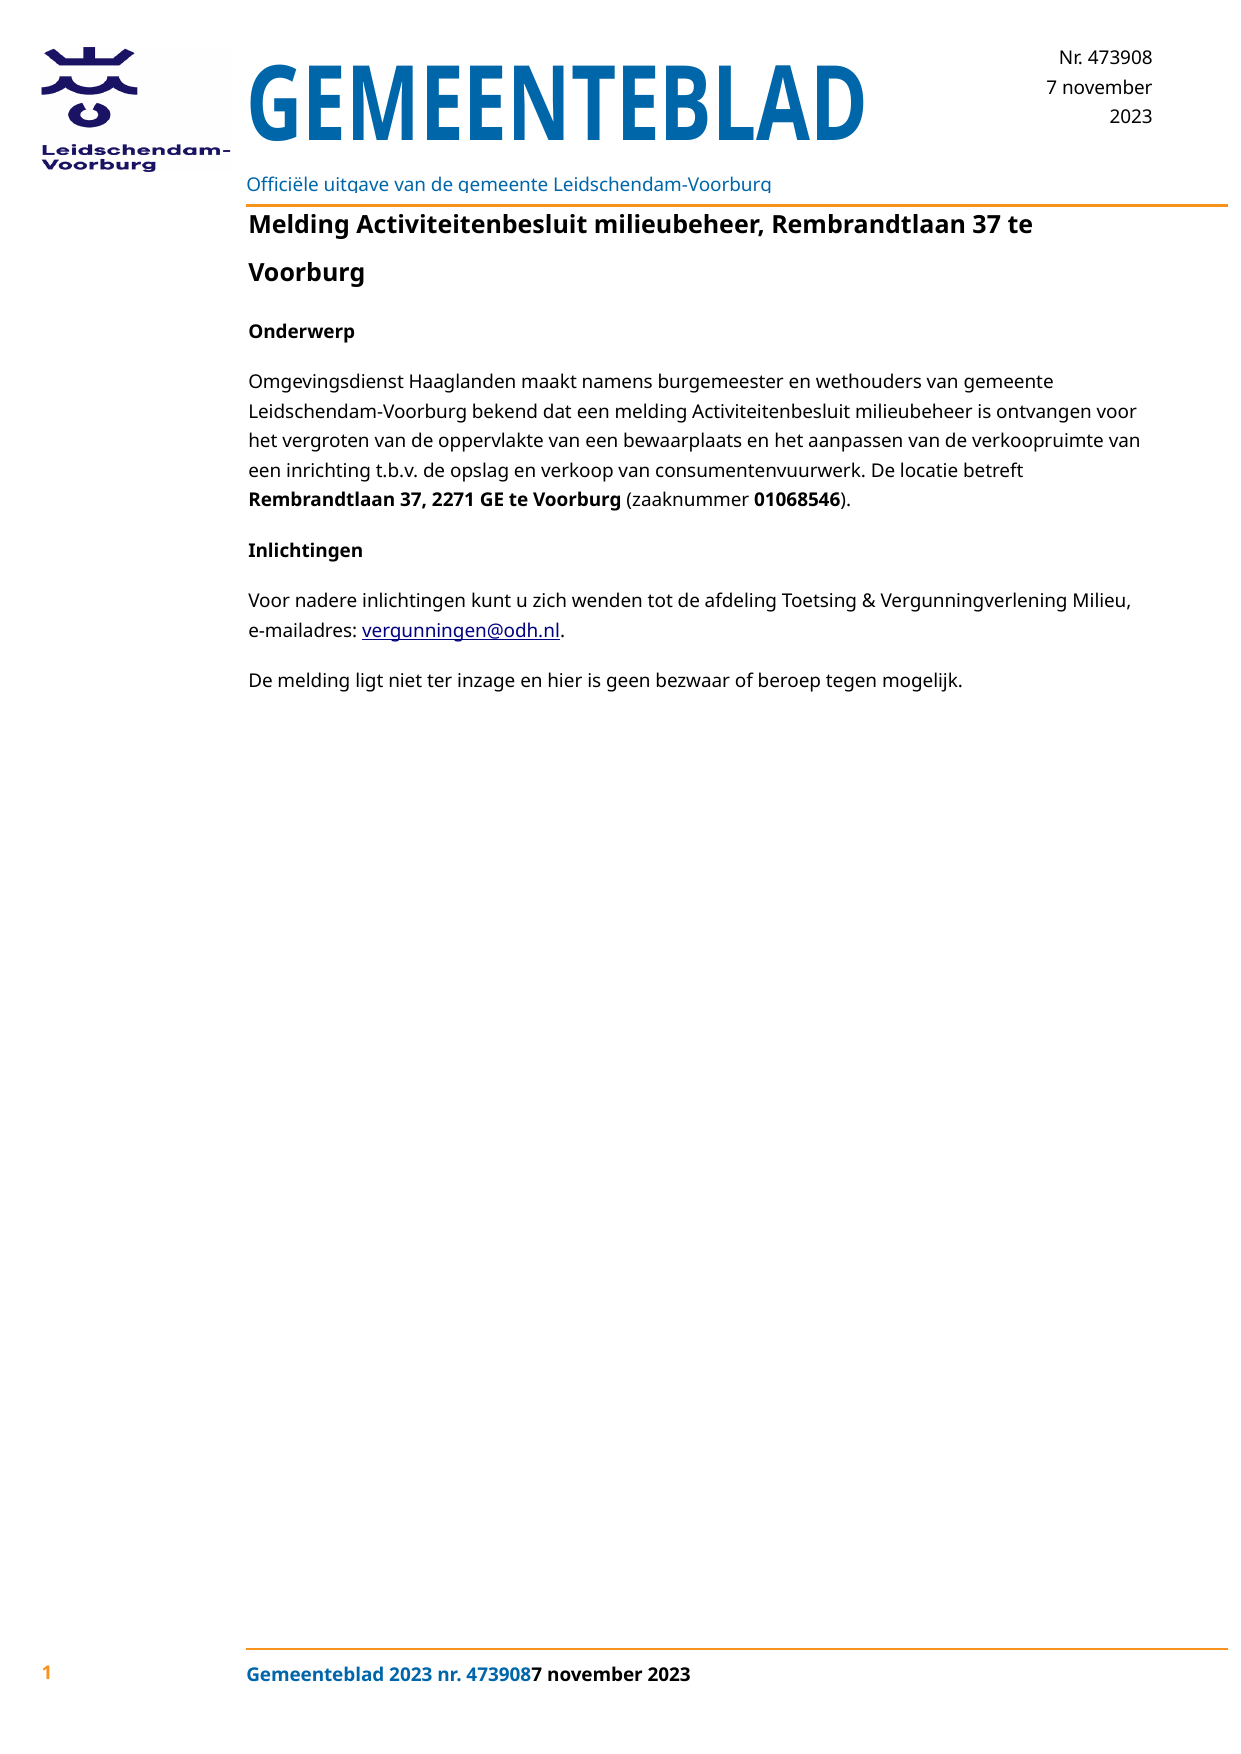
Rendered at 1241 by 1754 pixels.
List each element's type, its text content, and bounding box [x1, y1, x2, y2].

text Melding Activiteitenbesluit milieubeheer, Rembrandtlaan 37 te Voorburg [248, 207, 1152, 288]
text Inlichtingen [248, 537, 1152, 563]
text Omgevingsdienst Haaglanden maakt namens burgemeester en wethouders van gemeente Leidschendam-Voorburg bekend dat een melding Activiteitenbesluit milieubeheer is ontvangen voor het vergroten van de oppervlakte van een bewaarplaats en het aanpassen van de verkoopruimte van een inrichting t.b.v. de opslag en verkoop van consumentenvuurwerk. De locatie betreft Rembrandtlaan 37, 2271 GE te Voorburg (zaaknummer 01068546). [248, 368, 1152, 512]
picture [41, 47, 231, 172]
text De melding ligt niet ter inzage en hier is geen bezwaar of beroep tegen mogelijk. [248, 667, 1152, 693]
text Voor nadere inlichtingen kunt u zich wenden tot de afdeling Toetsing & Vergunningverlening Milieu, e-mailadres: vergunningen@odh.nl. [248, 587, 1152, 643]
text Onderwerp [248, 318, 1152, 344]
